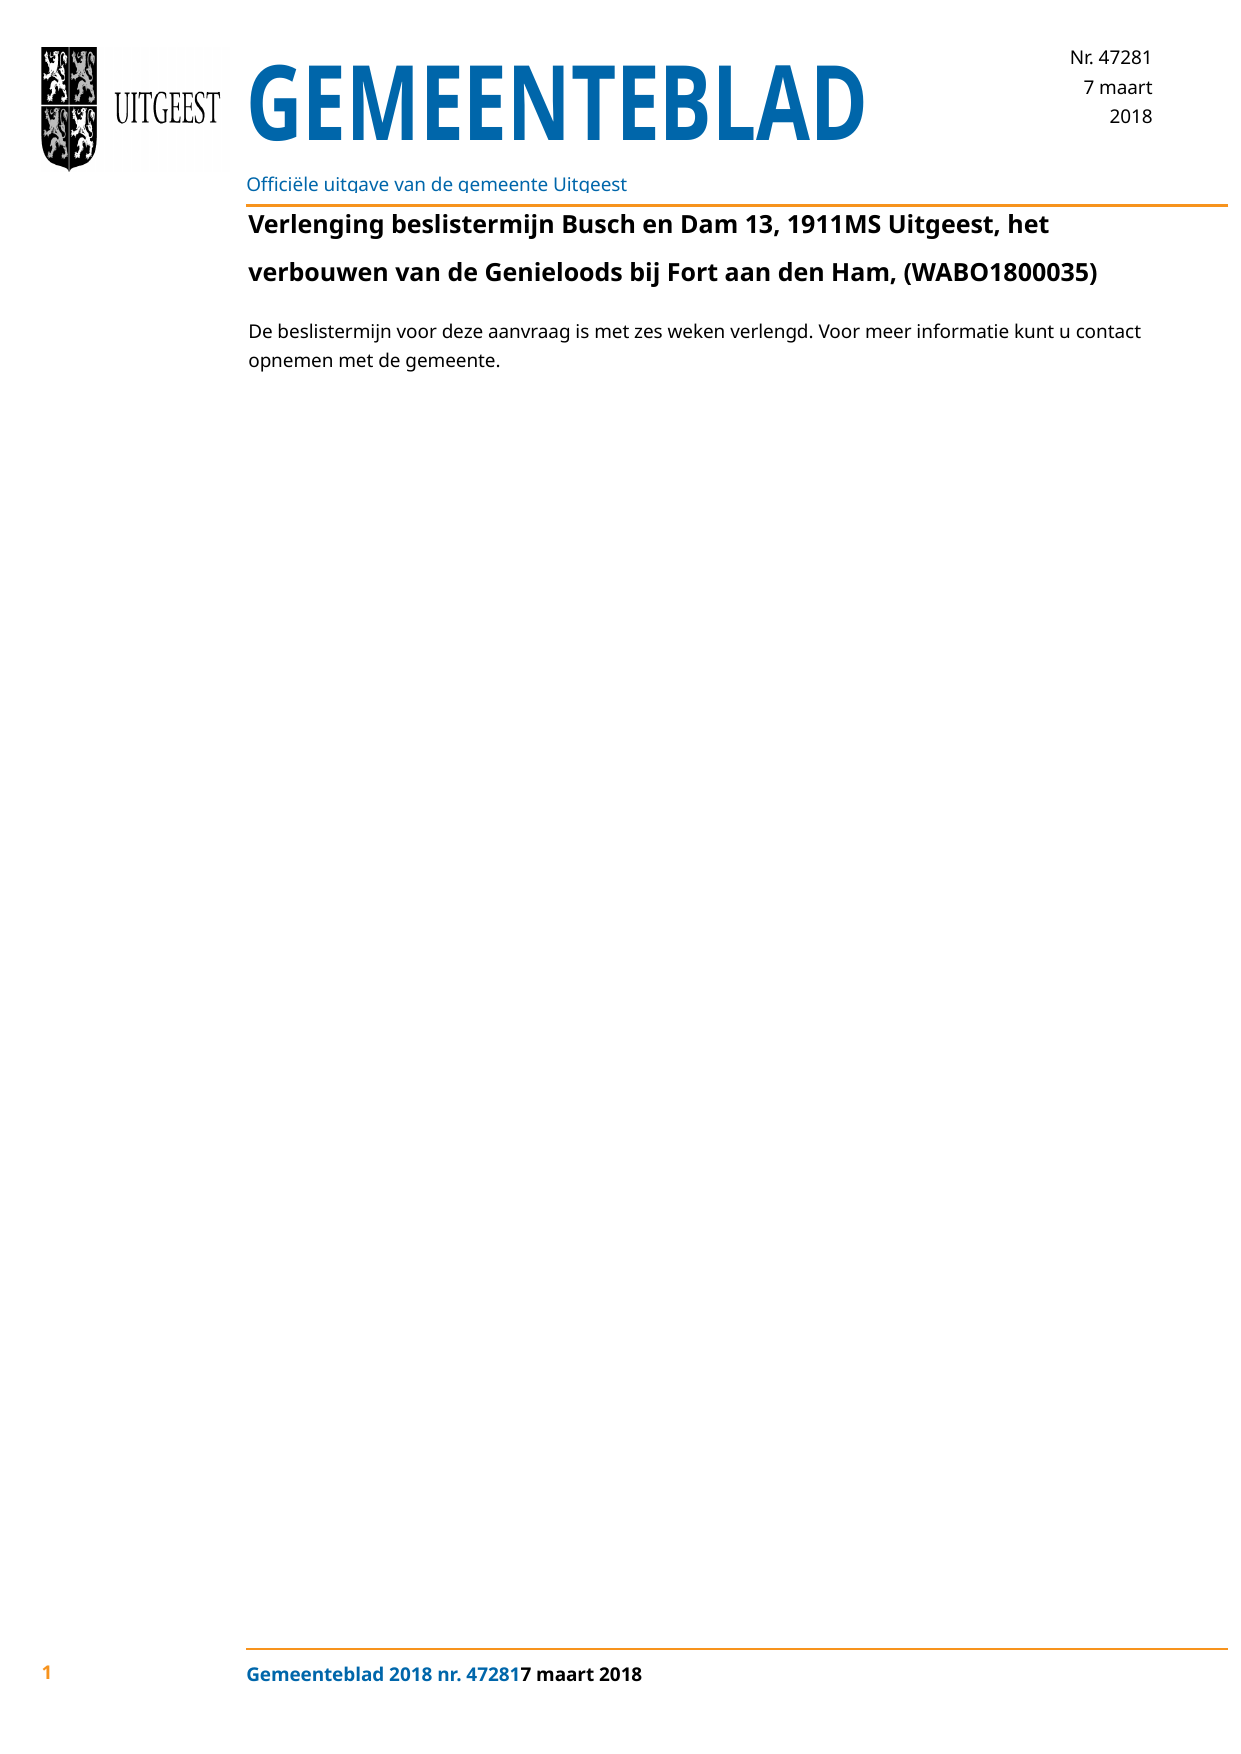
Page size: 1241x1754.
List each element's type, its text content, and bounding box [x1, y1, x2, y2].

text De beslistermijn voor deze aanvraag is met zes weken verlengd. Voor meer informatie kunt u contact opnemen met de gemeente. [248, 318, 1152, 373]
picture [41, 47, 231, 172]
text Verlenging beslistermijn Busch en Dam 13, 1911MS Uitgeest, het verbouwen van de Genieloods bij Fort aan den Ham, (WABO1800035) [248, 207, 1152, 288]
